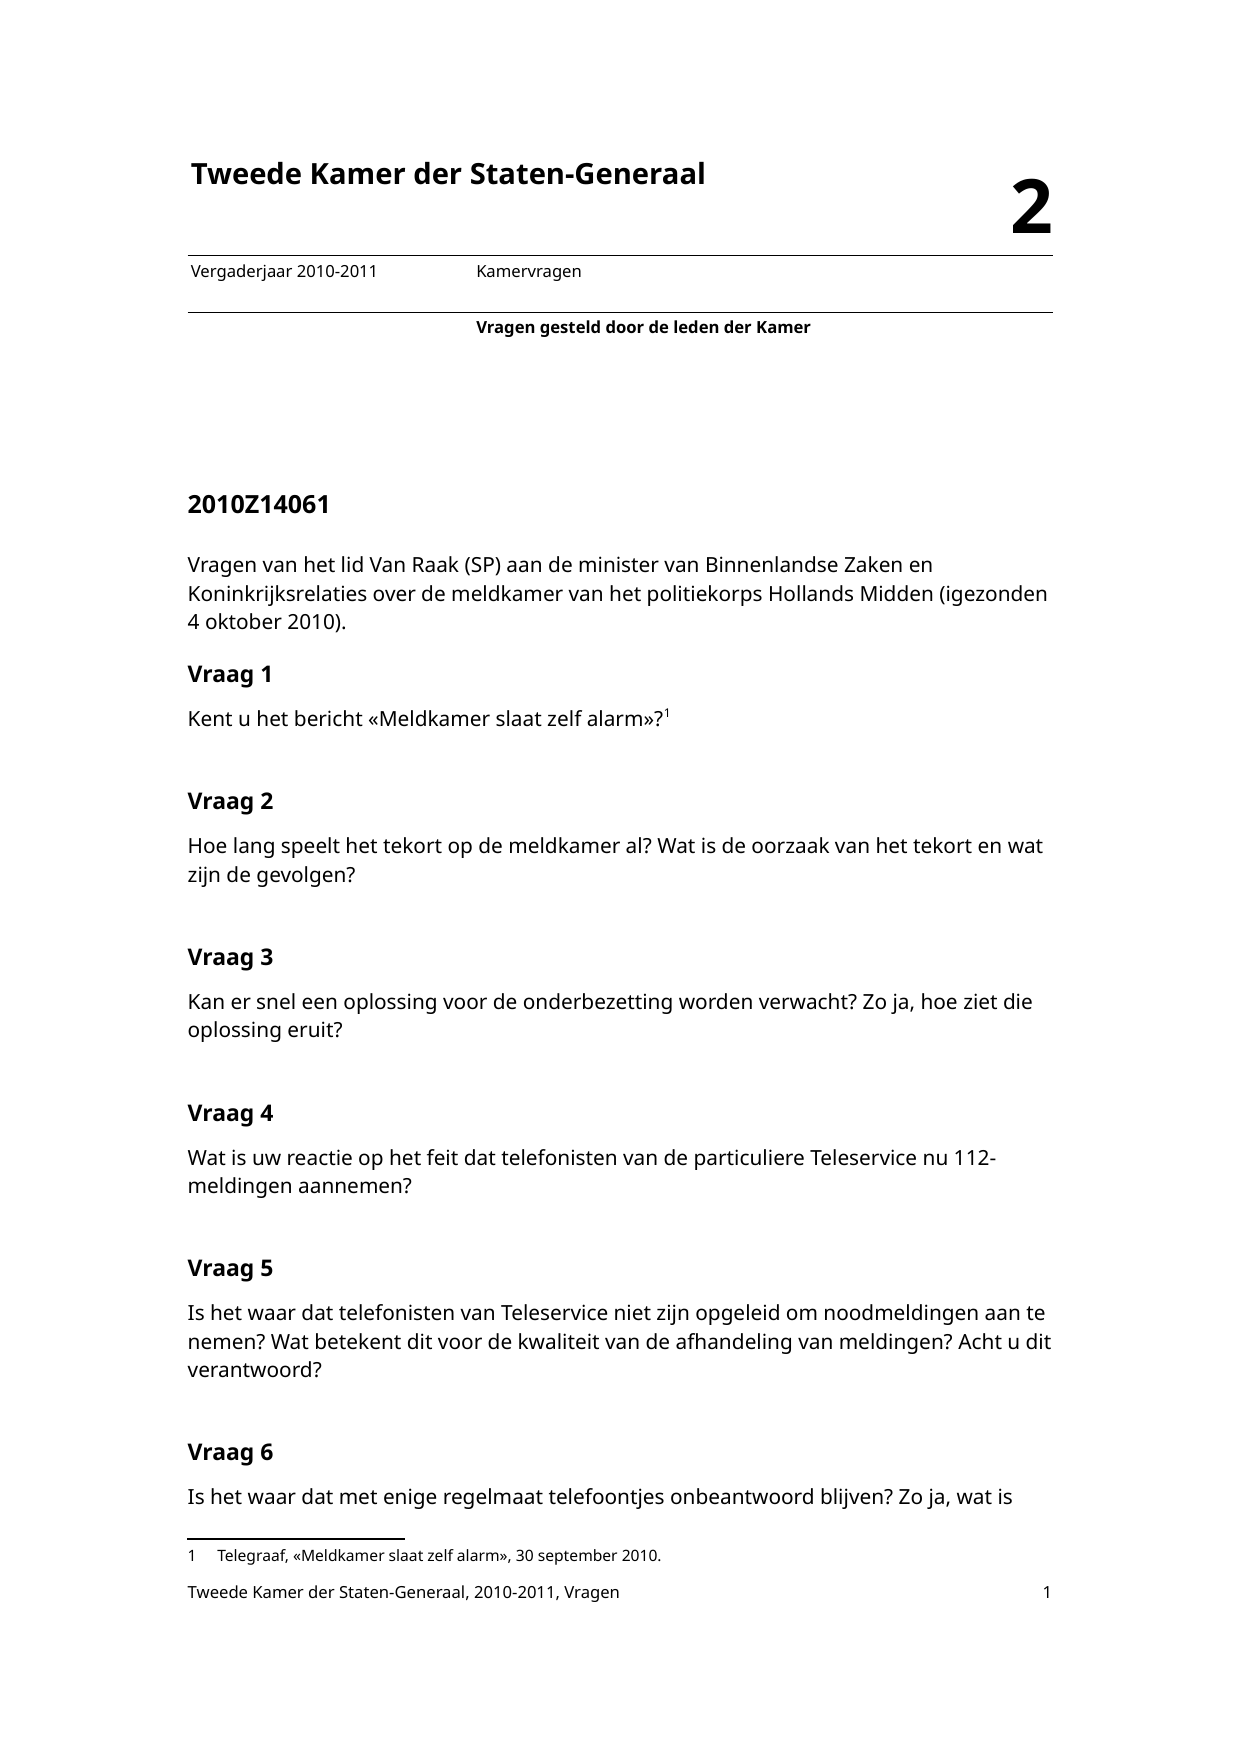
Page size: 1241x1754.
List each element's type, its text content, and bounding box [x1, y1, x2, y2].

subtitle Vraag 3 [187, 941, 1053, 972]
text 2010Z14061 [187, 487, 1053, 521]
subtitle Vraag 2 [187, 785, 1053, 817]
text Wat is uw reactie op het feit dat telefonisten van de particuliere Teleservice nu 112-meldingen aannemen? [187, 1143, 1053, 1200]
text Is het waar dat met enige regelmaat telefoontjes onbeantwoord blijven? Zo ja, wat is [187, 1482, 1053, 1511]
text Kent u het bericht «Meldkamer slaat zelf alarm»? [187, 704, 1053, 733]
text Vragen van het lid Van Raak (SP) aan de minister van Binnenlandse Zaken en Koninkrijksrelaties over de meldkamer van het politiekorps Hollands Midden (igezonden 4 oktober 2010). [187, 550, 1053, 636]
table_cell Vergaderjaar 2010-2011 [188, 256, 473, 312]
subtitle Vraag 6 [187, 1436, 1053, 1467]
text Telegraaf, «Meldkamer slaat zelf alarm», 30 september 2010. [187, 1538, 1053, 1566]
subtitle Vraag 5 [187, 1252, 1053, 1283]
table_cell Vragen gesteld door de leden der Kamer [473, 313, 1053, 339]
table_header Tweede Kamer der Staten-Generaal [188, 150, 879, 255]
table_cell [188, 313, 473, 339]
subtitle Vraag 1 [187, 658, 1053, 689]
text Is het waar dat telefonisten van Teleservice niet zijn opgeleid om noodmeldingen aan te nemen? Wat betekent dit voor de kwaliteit van de afhandeling van meldingen? Acht u dit verantwoord? [187, 1298, 1053, 1384]
table_cell Kamervragen [473, 256, 1053, 312]
table_header 2 [880, 150, 1053, 255]
text Hoe lang speelt het tekort op de meldkamer al? Wat is de oorzaak van het tekort en wat zijn de gevolgen? [187, 832, 1053, 888]
text Kan er snel een oplossing voor de onderbezetting worden verwacht? Zo ja, hoe ziet die oplossing eruit? [187, 987, 1053, 1044]
subtitle Vraag 4 [187, 1097, 1053, 1128]
